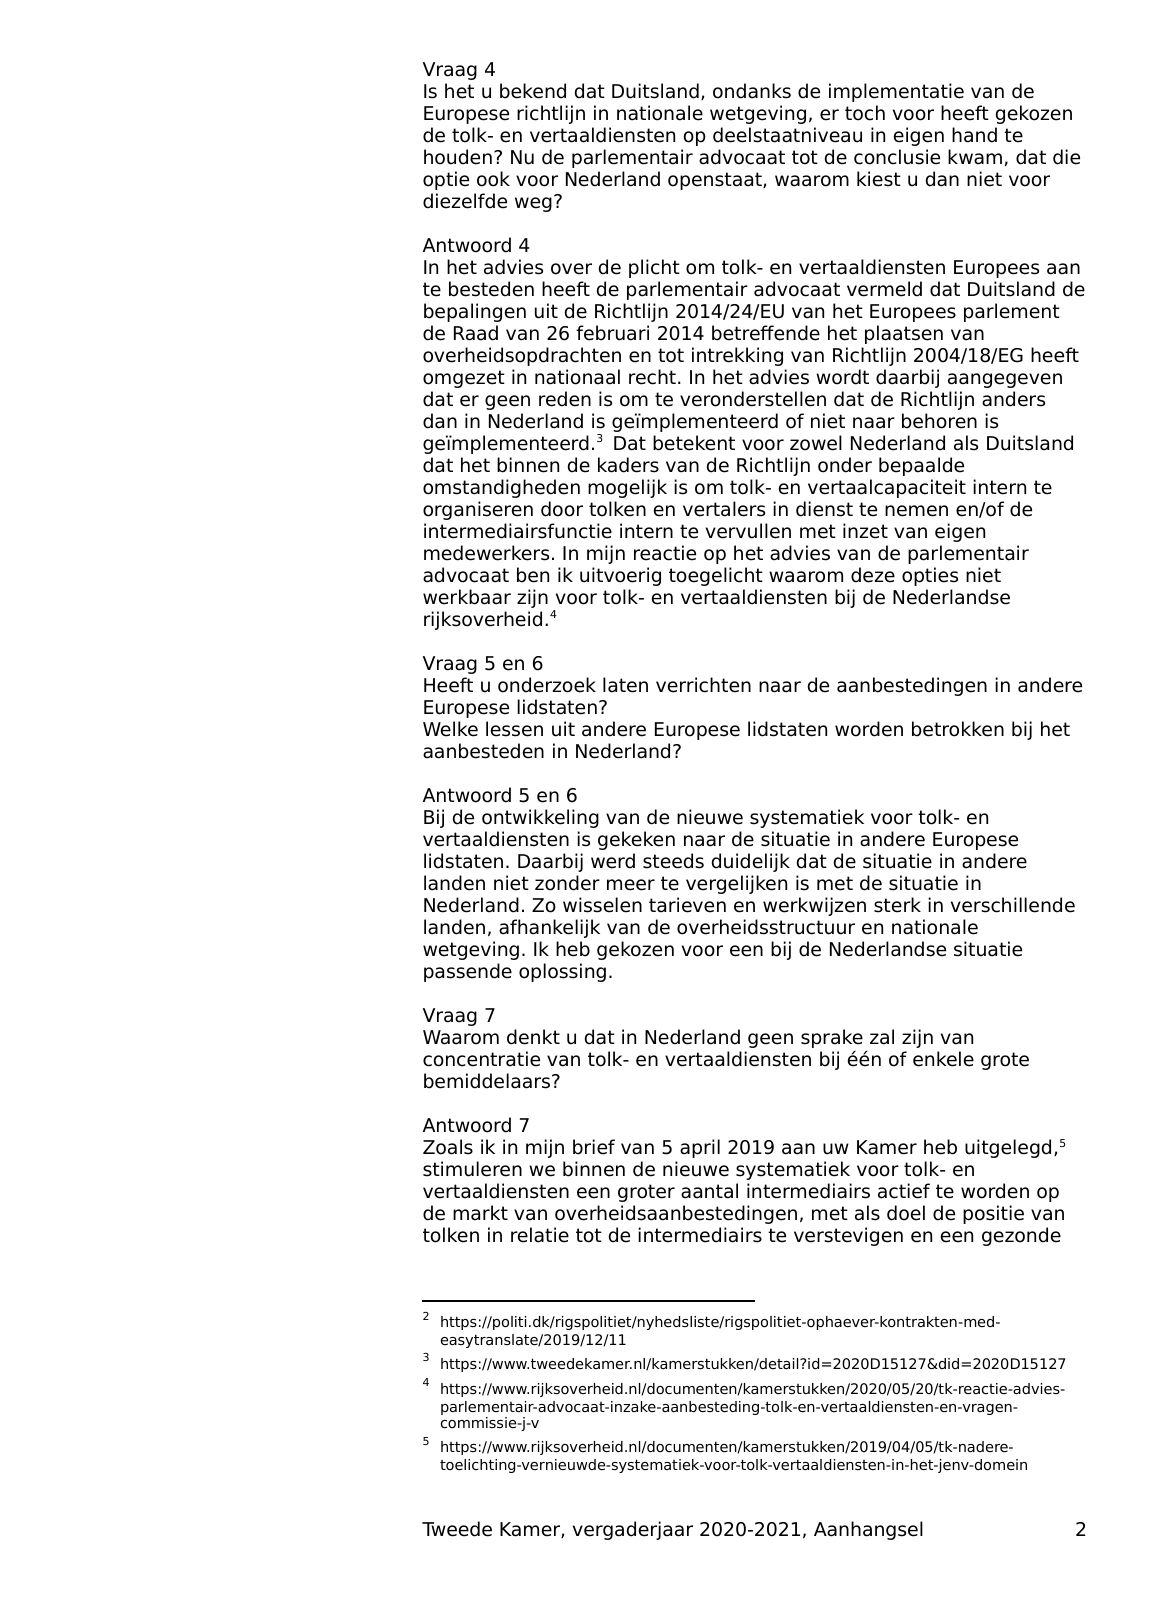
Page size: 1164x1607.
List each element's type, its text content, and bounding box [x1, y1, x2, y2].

text Waarom denkt u dat in Nederland geen sprake zal zijn van concentratie van tolk- en vertaaldiensten bij één of enkele grote bemiddelaars? [422, 1027, 1087, 1093]
text https://www.rijksoverheid.nl/documenten/kamerstukken/2020/05/20/tk-reactie-advies-parlementair-advocaat-inzake-aanbesteding-tolk-en-vertaaldiensten-en-vragen-commissie-j-v [422, 1377, 1087, 1432]
text Antwoord 4 [422, 235, 1087, 257]
text Antwoord 5 en 6 [422, 785, 1087, 807]
text Is het u bekend dat Duitsland, ondanks de implementatie van de Europese richtlijn in nationale wetgeving, er toch voor heeft gekozen de tolk- en vertaaldiensten op deelstaatniveau in eigen hand te houden? Nu de parlementair advocaat tot de conclusie kwam, dat die optie ook voor Nederland openstaat, waarom kiest u dan niet voor diezelfde weg? [422, 81, 1087, 213]
text Vraag 7 [422, 1005, 1087, 1027]
text Antwoord 7 [422, 1115, 1087, 1137]
text Vraag 4 [422, 59, 1087, 81]
text https://www.tweedekamer.nl/kamerstukken/detail?id=2020D15127&did=2020D15127 [422, 1352, 1087, 1374]
text Welke lessen uit andere Europese lidstaten worden betrokken bij het aanbesteden in Nederland? [422, 719, 1087, 763]
text In het advies over de plicht om tolk- en vertaaldiensten Europees aan te besteden heeft de parlementair advocaat vermeld dat Duitsland de bepalingen uit de Richtlijn 2014/24/EU van het Europees parlement de Raad van 26 februari 2014 betreffende het plaatsen van overheidsopdrachten en tot intrekking van Richtlijn 2004/18/EG heeft omgezet in nationaal recht. In het advies wordt daarbij aangegeven dat er geen reden is om te veronderstellen dat de Richtlijn anders dan in Nederland is geïmplementeerd of niet naar behoren is geïmplementeerd. Dat betekent voor zowel Nederland als Duitsland dat het binnen de kaders van de Richtlijn onder bepaalde omstandigheden mogelijk is om tolk- en vertaalcapaciteit intern te organiseren door tolken en vertalers in dienst te nemen en/of de intermediairsfunctie intern te vervullen met inzet van eigen medewerkers. In mijn reactie op het advies van de parlementair advocaat ben ik uitvoerig toegelicht waarom deze opties niet werkbaar zijn voor tolk- en vertaaldiensten bij de Nederlandse rijksoverheid. [422, 257, 1087, 631]
text https://www.rijksoverheid.nl/documenten/kamerstukken/2019/04/05/tk-nadere-toelichting-vernieuwde-systematiek-voor-tolk-vertaaldiensten-in-het-jenv-domein [422, 1435, 1087, 1474]
text Bij de ontwikkeling van de nieuwe systematiek voor tolk- en vertaaldiensten is gekeken naar de situatie in andere Europese lidstaten. Daarbij werd steeds duidelijk dat de situatie in andere landen niet zonder meer te vergelijken is met de situatie in Nederland. Zo wisselen tarieven en werkwijzen sterk in verschillende landen, afhankelijk van de overheidsstructuur en nationale wetgeving. Ik heb gekozen voor een bij de Nederlandse situatie passende oplossing. [422, 807, 1087, 983]
text Zoals ik in mijn brief van 5 april 2019 aan uw Kamer heb uitgelegd, stimuleren we binnen de nieuwe systematiek voor tolk- en vertaaldiensten een groter aantal intermediairs actief te worden op de markt van overheidsaanbestedingen, met als doel de positie van tolken in relatie tot de intermediairs te verstevigen en een gezonde [422, 1137, 1087, 1247]
text Heeft u onderzoek laten verrichten naar de aanbestedingen in andere Europese lidstaten? [422, 675, 1087, 719]
text Vraag 5 en 6 [422, 653, 1087, 675]
text https://politi.dk/rigspolitiet/nyhedsliste/rigspolitiet-ophaever-kontrakten-med-easytranslate/2019/12/11 [422, 1310, 1087, 1349]
